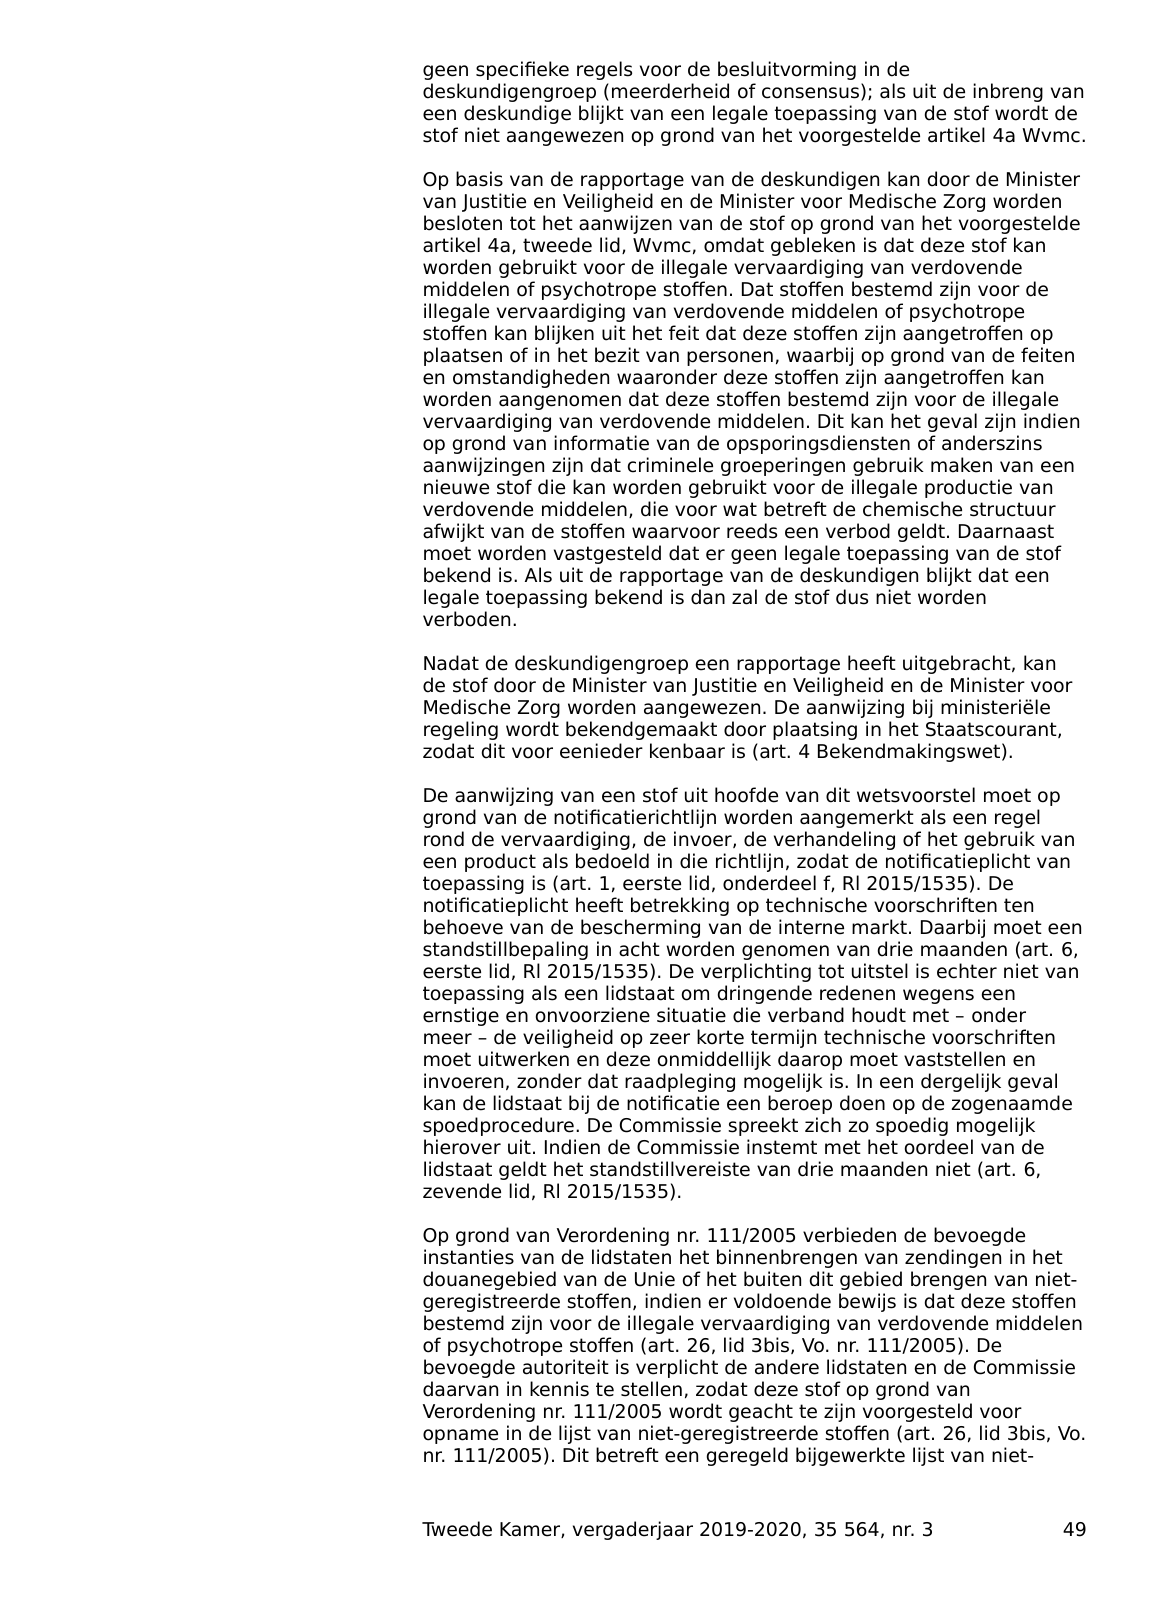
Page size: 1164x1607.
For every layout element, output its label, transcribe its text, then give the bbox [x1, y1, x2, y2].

text De aanwijzing van een stof uit hoofde van dit wetsvoorstel moet op grond van de notificatierichtlijn worden aangemerkt als een regel rond de vervaardiging, de invoer, de verhandeling of het gebruik van een product als bedoeld in die richtlijn, zodat de notificatieplicht van toepassing is (art. 1, eerste lid, onderdeel f, Rl 2015/1535). De notificatieplicht heeft betrekking op technische voorschriften ten behoeve van de bescherming van de interne markt. Daarbij moet een standstillbepaling in acht worden genomen van drie maanden (art. 6, eerste lid, Rl 2015/1535). De verplichting tot uitstel is echter niet van toepassing als een lidstaat om dringende redenen wegens een ernstige en onvoorziene situatie die verband houdt met – onder meer – de veiligheid op zeer korte termijn technische voorschriften moet uitwerken en deze onmiddellijk daarop moet vaststellen en invoeren, zonder dat raadpleging mogelijk is. In een dergelijk geval kan de lidstaat bij de notificatie een beroep doen op de zogenaamde spoedprocedure. De Commissie spreekt zich zo spoedig mogelijk hierover uit. Indien de Commissie instemt met het oordeel van de lidstaat geldt het standstillvereiste van drie maanden niet (art. 6, zevende lid, Rl 2015/1535). [422, 785, 1087, 1203]
text Nadat de deskundigengroep een rapportage heeft uitgebracht, kan de stof door de Minister van Justitie en Veiligheid en de Minister voor Medische Zorg worden aangewezen. De aanwijzing bij ministeriële regeling wordt bekendgemaakt door plaatsing in het Staatscourant, zodat dit voor eenieder kenbaar is (art. 4 Bekendmakingswet). [422, 653, 1087, 763]
text Op basis van de rapportage van de deskundigen kan door de Minister van Justitie en Veiligheid en de Minister voor Medische Zorg worden besloten tot het aanwijzen van de stof op grond van het voorgestelde artikel 4a, tweede lid, Wvmc, omdat gebleken is dat deze stof kan worden gebruikt voor de illegale vervaardiging van verdovende middelen of psychotrope stoffen. Dat stoffen bestemd zijn voor de illegale vervaardiging van verdovende middelen of psychotrope stoffen kan blijken uit het feit dat deze stoffen zijn aangetroffen op plaatsen of in het bezit van personen, waarbij op grond van de feiten en omstandigheden waaronder deze stoffen zijn aangetroffen kan worden aangenomen dat deze stoffen bestemd zijn voor de illegale vervaardiging van verdovende middelen. Dit kan het geval zijn indien op grond van informatie van de opsporingsdiensten of anderszins aanwijzingen zijn dat criminele groeperingen gebruik maken van een nieuwe stof die kan worden gebruikt voor de illegale productie van verdovende middelen, die voor wat betreft de chemische structuur afwijkt van de stoffen waarvoor reeds een verbod geldt. Daarnaast moet worden vastgesteld dat er geen legale toepassing van de stof bekend is. Als uit de rapportage van de deskundigen blijkt dat een legale toepassing bekend is dan zal de stof dus niet worden verboden. [422, 169, 1087, 631]
text Op grond van Verordening nr. 111/2005 verbieden de bevoegde instanties van de lidstaten het binnenbrengen van zendingen in het douanegebied van de Unie of het buiten dit gebied brengen van niet-geregistreerde stoffen, indien er voldoende bewijs is dat deze stoffen bestemd zijn voor de illegale vervaardiging van verdovende middelen of psychotrope stoffen (art. 26, lid 3bis, Vo. nr. 111/2005). De bevoegde autoriteit is verplicht de andere lidstaten en de Commissie daarvan in kennis te stellen, zodat deze stof op grond van Verordening nr. 111/2005 wordt geacht te zijn voorgesteld voor opname in de lijst van niet-geregistreerde stoffen (art. 26, lid 3bis, Vo. nr. 111/2005). Dit betreft een geregeld bijgewerkte lijst van niet- [422, 1225, 1087, 1467]
text geen specifieke regels voor de besluitvorming in de deskundigengroep (meerderheid of consensus); als uit de inbreng van een deskundige blijkt van een legale toepassing van de stof wordt de stof niet aangewezen op grond van het voorgestelde artikel 4a Wvmc. [422, 59, 1087, 147]
